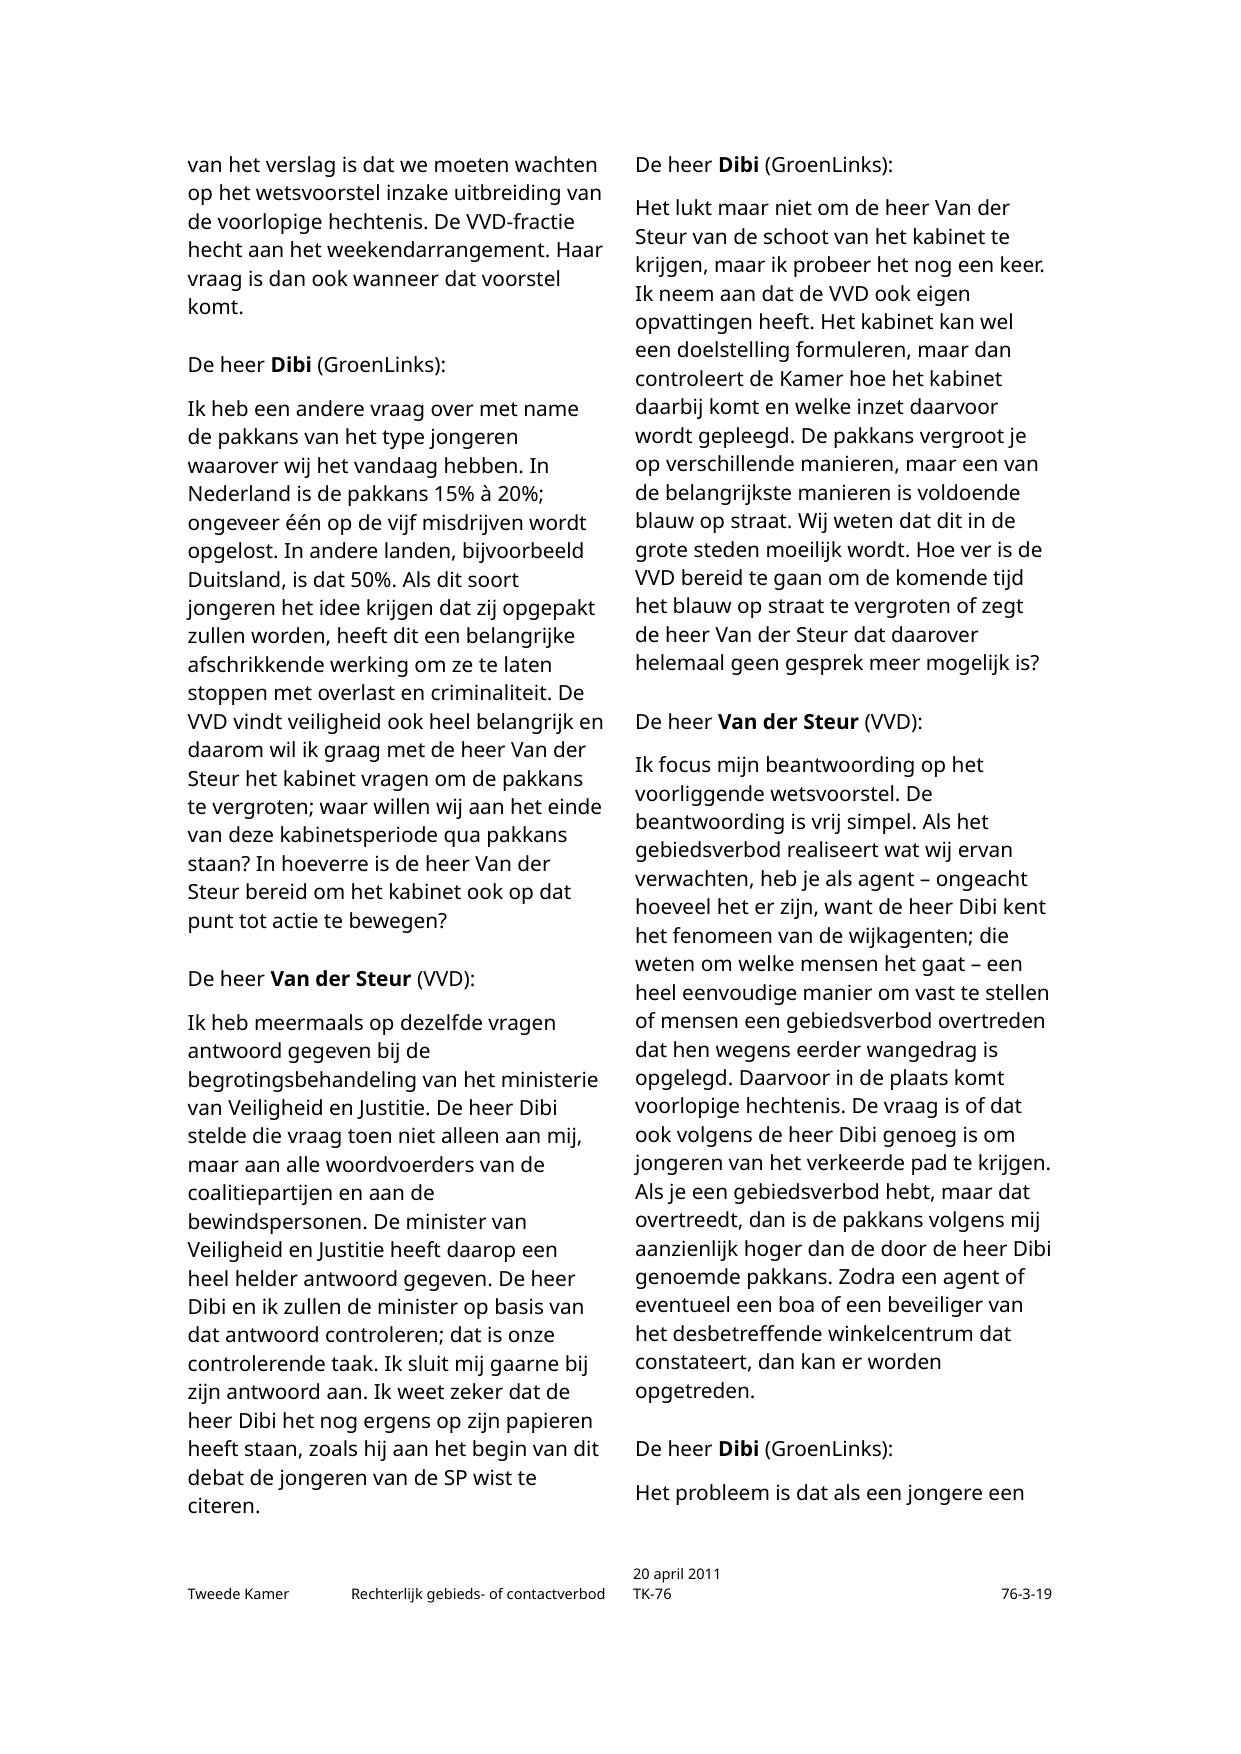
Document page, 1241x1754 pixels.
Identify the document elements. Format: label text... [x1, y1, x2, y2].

text De heer Van der Steur (VVD): [635, 707, 1053, 735]
text De heer Dibi (GroenLinks): [635, 1434, 1053, 1463]
text Het lukt maar niet om de heer Van der Steur van de schoot van het kabinet te krijgen, maar ik probeer het nog een keer. Ik neem aan dat de VVD ook eigen opvattingen heeft. Het kabinet kan wel een doelstelling formuleren, maar dan controleert de Kamer hoe het kabinet daarbij komt en welke inzet daarvoor wordt gepleegd. De pakkans vergroot je op verschillende manieren, maar een van de belangrijkste manieren is voldoende blauw op straat. Wij weten dat dit in de grote steden moeilijk wordt. Hoe ver is de VVD bereid te gaan om de komende tijd het blauw op straat te vergroten of zegt de heer Van der Steur dat daarover helemaal geen gesprek meer mogelijk is? [635, 193, 1053, 677]
text Ik heb meermaals op dezelfde vragen antwoord gegeven bij de begrotingsbehandeling van het ministerie van Veiligheid en Justitie. De heer Dibi stelde die vraag toen niet alleen aan mij, maar aan alle woordvoerders van de coalitiepartijen en aan de bewindspersonen. De minister van Veiligheid en Justitie heeft daarop een heel helder antwoord gegeven. De heer Dibi en ik zullen de minister op basis van dat antwoord controleren; dat is onze controlerende taak. Ik sluit mij gaarne bij zijn antwoord aan. Ik weet zeker dat de heer Dibi het nog ergens op zijn papieren heeft staan, zoals hij aan het begin van dit debat de jongeren van de SP wist te citeren. [187, 1008, 605, 1520]
text De heer Van der Steur (VVD): [187, 964, 605, 993]
text Ik focus mijn beantwoording op het voorliggende wetsvoorstel. De beantwoording is vrij simpel. Als het gebiedsverbod realiseert wat wij ervan verwachten, heb je als agent – ongeacht hoeveel het er zijn, want de heer Dibi kent het fenomeen van de wijkagenten; die weten om welke mensen het gaat – een heel eenvoudige manier om vast te stellen of mensen een gebiedsverbod overtreden dat hen wegens eerder wangedrag is opgelegd. Daarvoor in de plaats komt voorlopige hechtenis. De vraag is of dat ook volgens de heer Dibi genoeg is om jongeren van het verkeerde pad te krijgen. Als je een gebiedsverbod hebt, maar dat overtreedt, dan is de pakkans volgens mij aanzienlijk hoger dan de door de heer Dibi genoemde pakkans. Zodra een agent of eventueel een boa of een beveiliger van het desbetreffende winkelcentrum dat constateert, dan kan er worden opgetreden. [635, 750, 1053, 1404]
text van het verslag is dat we moeten wachten op het wetsvoorstel inzake uitbreiding van de voorlopige hechtenis. De VVD-fractie hecht aan het weekendarrangement. Haar vraag is dan ook wanneer dat voorstel komt. [187, 150, 605, 321]
text De heer Dibi (GroenLinks): [187, 351, 605, 379]
text De heer Dibi (GroenLinks): [635, 150, 1053, 178]
text Ik heb een andere vraag over met name de pakkans van het type jongeren waarover wij het vandaag hebben. In Nederland is de pakkans 15% à 20%; ongeveer één op de vijf misdrijven wordt opgelost. In andere landen, bijvoorbeeld Duitsland, is dat 50%. Als dit soort jongeren het idee krijgen dat zij opgepakt zullen worden, heeft dit een belangrijke afschrikkende werking om ze te laten stoppen met overlast en criminaliteit. De VVD vindt veiligheid ook heel belangrijk en daarom wil ik graag met de heer Van der Steur het kabinet vragen om de pakkans te vergroten; waar willen wij aan het einde van deze kabinetsperiode qua pakkans staan? In hoeverre is de heer Van der Steur bereid om het kabinet ook op dat punt tot actie te bewegen? [187, 394, 605, 934]
text Het probleem is dat als een jongere een [635, 1478, 1053, 1506]
